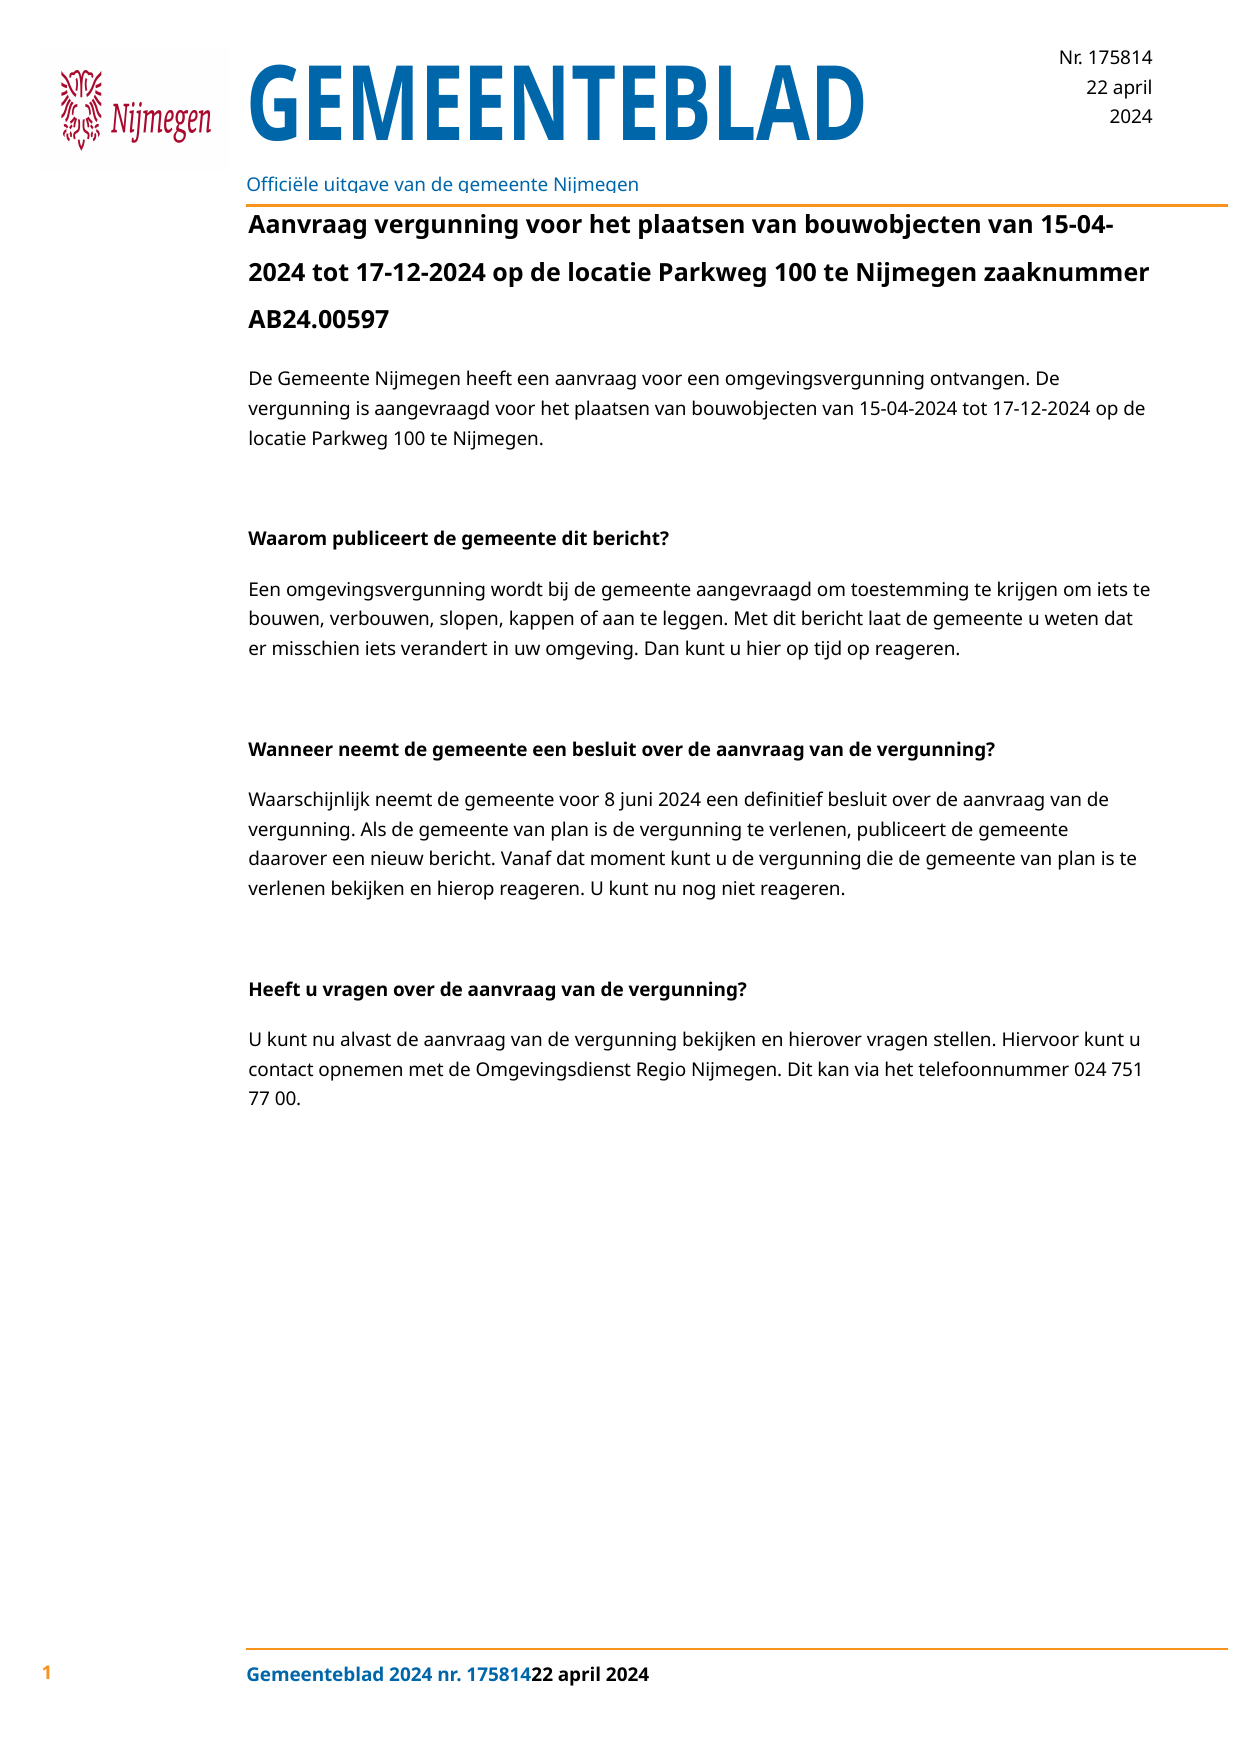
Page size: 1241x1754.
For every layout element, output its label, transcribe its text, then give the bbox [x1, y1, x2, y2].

text Wanneer neemt de gemeente een besluit over de aanvraag van de vergunning? [248, 736, 1152, 762]
text De Gemeente Nijmegen heeft een aanvraag voor een omgevingsvergunning ontvangen. De vergunning is aangevraagd voor het plaatsen van bouwobjecten van 15-04-2024 tot 17-12-2024 op de locatie Parkweg 100 te Nijmegen. [248, 366, 1152, 450]
picture [41, 47, 231, 172]
text Heeft u vragen over de aanvraag van de vergunning? [248, 976, 1152, 1002]
text Waarschijnlijk neemt de gemeente voor 8 juni 2024 een definitief besluit over de aanvraag van de vergunning. Als de gemeente van plan is de vergunning te verlenen, publiceert de gemeente daarover een nieuw bericht. Vanaf dat moment kunt u de vergunning die de gemeente van plan is te verlenen bekijken en hierop reageren. U kunt nu nog niet reageren. [248, 786, 1152, 901]
text Aanvraag vergunning voor het plaatsen van bouwobjecten van 15-04-2024 tot 17-12-2024 op de locatie Parkweg 100 te Nijmegen zaaknummer AB24.00597 [248, 207, 1152, 336]
text Waarom publiceert de gemeente dit bericht? [248, 526, 1152, 551]
text U kunt nu alvast de aanvraag van de vergunning bekijken en hierover vragen stellen. Hiervoor kunt u contact opnemen met de Omgevingsdienst Regio Nijmegen. Dit kan via het telefoonnummer 024 751 77 00. [248, 1026, 1152, 1111]
text Een omgevingsvergunning wordt bij de gemeente aangevraagd om toestemming te krijgen om iets te bouwen, verbouwen, slopen, kappen of aan te leggen. Met dit bericht laat de gemeente u weten dat er misschien iets verandert in uw omgeving. Dan kunt u hier op tijd op reageren. [248, 576, 1152, 661]
